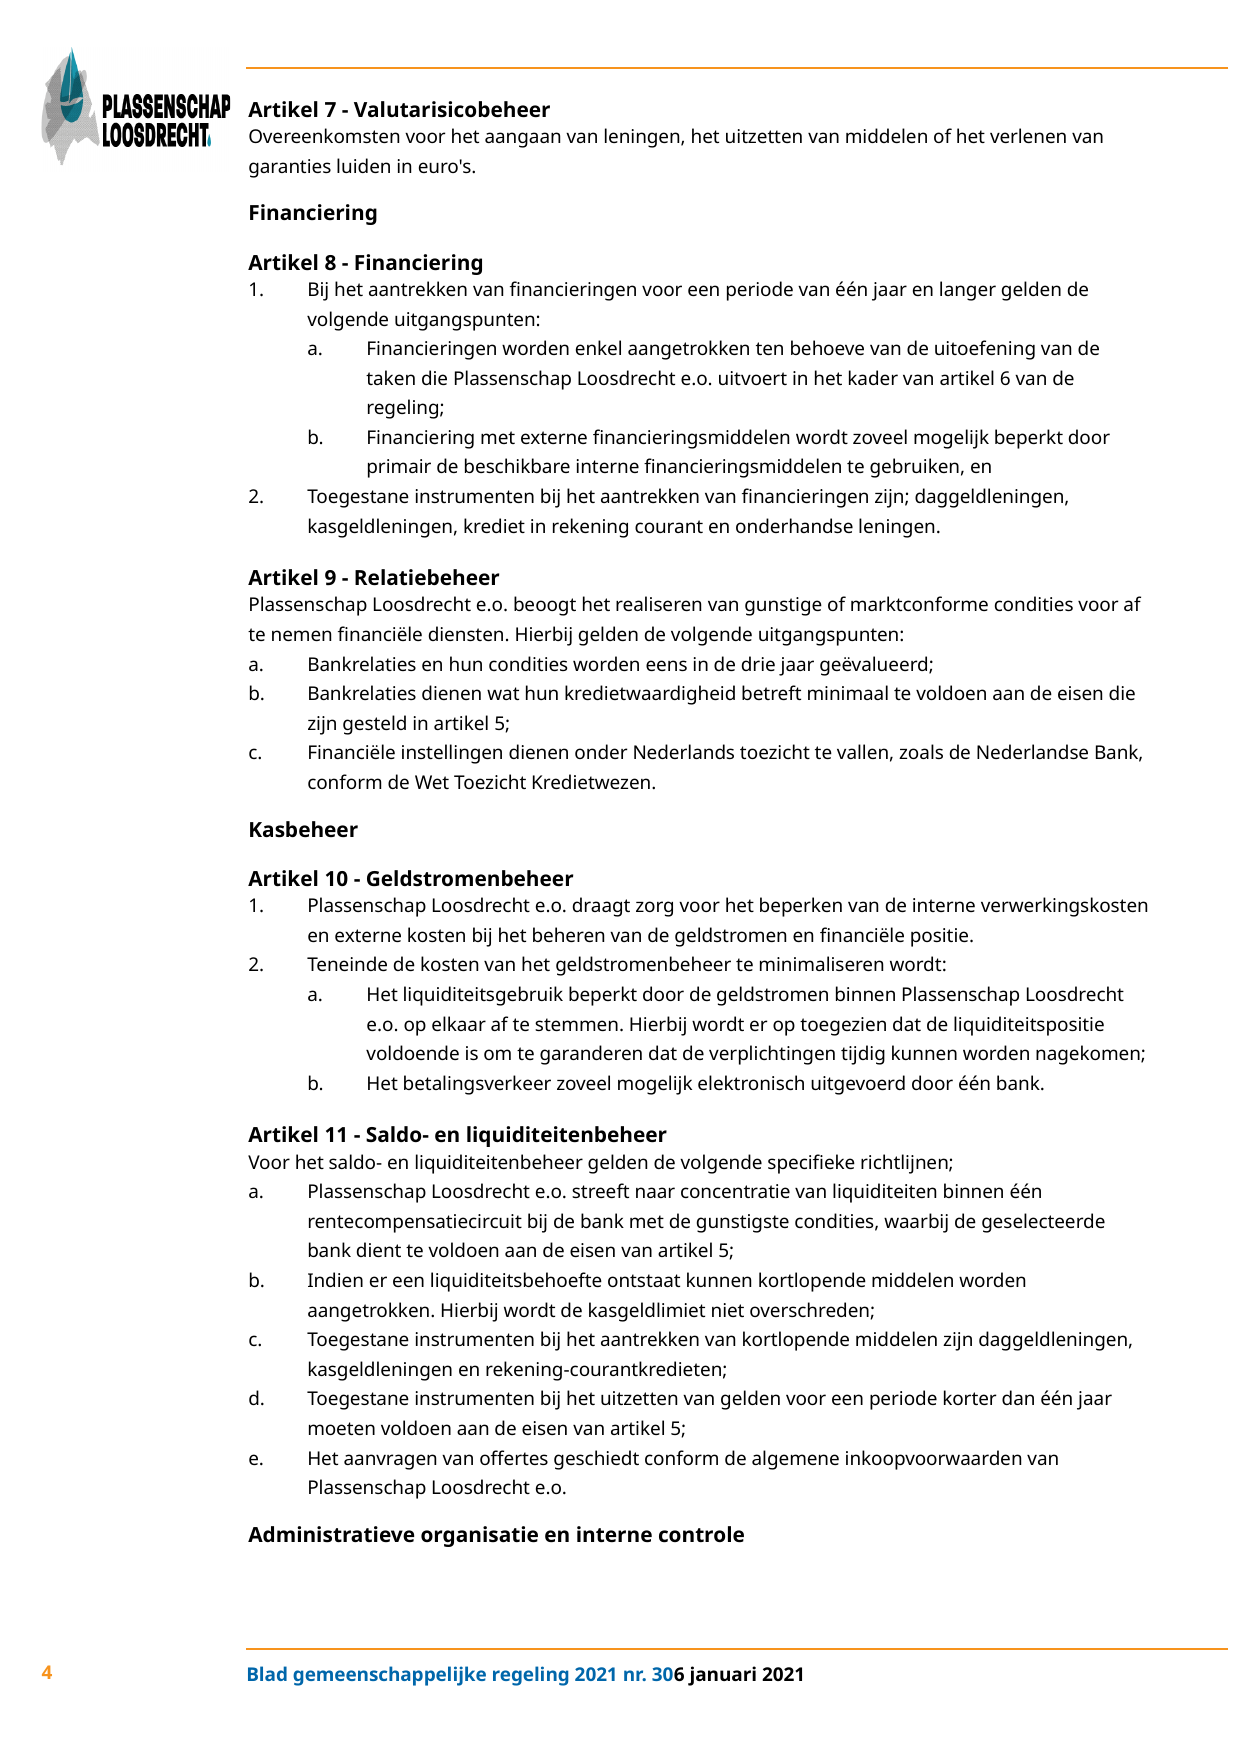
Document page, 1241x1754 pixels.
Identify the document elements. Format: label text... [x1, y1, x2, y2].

text Artikel 10 - Geldstromenbeheer [248, 864, 1152, 892]
text Voor het saldo- en liquiditeitenbeheer gelden de volgende specifieke richtlijnen; [248, 1149, 1152, 1174]
list Toegestane instrumenten bij het aantrekken van financieringen zijn; daggeldleningen, kasgeldleningen, krediet in rekening courant en onderhandse leningen. [248, 483, 1152, 538]
picture [41, 47, 231, 172]
list Toegestane instrumenten bij het uitzetten van gelden voor een periode korter dan één jaar moeten voldoen aan de eisen van artikel 5; [248, 1386, 1152, 1441]
list Bankrelaties en hun condities worden eens in de drie jaar geëvalueerd; [248, 651, 1152, 677]
list Het betalingsverkeer zoveel mogelijk elektronisch uitgevoerd door één bank. [307, 1070, 1152, 1096]
list Teneinde de kosten van het geldstromenbeheer te minimaliseren wordt: [248, 952, 1152, 977]
text Financiering [248, 198, 1152, 227]
text Artikel 9 - Relatiebeheer [248, 563, 1152, 592]
list Toegestane instrumenten bij het aantrekken van kortlopende middelen zijn daggeldleningen, kasgeldleningen en rekening-courantkredieten; [248, 1326, 1152, 1382]
list Plassenschap Loosdrecht e.o. streeft naar concentratie van liquiditeiten binnen één rentecompensatiecircuit bij de bank met de gunstigste condities, waarbij de geselecteerde bank dient te voldoen aan de eisen van artikel 5; [248, 1178, 1152, 1263]
text Kasbeheer [248, 815, 1152, 843]
list Financiering met externe financieringsmiddelen wordt zoveel mogelijk beperkt door primair de beschikbare interne financieringsmiddelen te gebruiken, en [307, 424, 1152, 479]
text Artikel 8 - Financiering [248, 248, 1152, 276]
text Plassenschap Loosdrecht e.o. beoogt het realiseren van gunstige of marktconforme condities voor af te nemen financiële diensten. Hierbij gelden de volgende uitgangspunten: [248, 592, 1152, 647]
list Bankrelaties dienen wat hun kredietwaardigheid betreft minimaal te voldoen aan de eisen die zijn gesteld in artikel 5; [248, 680, 1152, 736]
text Artikel 7 - Valutarisicobeheer [248, 95, 1152, 123]
list Het aanvragen van offertes geschiedt conform de algemene inkoopvoorwaarden van Plassenschap Loosdrecht e.o. [248, 1445, 1152, 1500]
list Financieringen worden enkel aangetrokken ten behoeve van de uitoefening van de taken die Plassenschap Loosdrecht e.o. uitvoert in het kader van artikel 6 van de regeling; [307, 335, 1152, 420]
list Plassenschap Loosdrecht e.o. draagt zorg voor het beperken van de interne verwerkingskosten en externe kosten bij het beheren van de geldstromen en financiële positie. [248, 892, 1152, 948]
list Bij het aantrekken van financieringen voor een periode van één jaar en langer gelden de volgende uitgangspunten: [248, 276, 1152, 331]
list Het liquiditeitsgebruik beperkt door de geldstromen binnen Plassenschap Loosdrecht e.o. op elkaar af te stemmen. Hierbij wordt er op toegezien dat de liquiditeitspositie voldoende is om te garanderen dat de verplichtingen tijdig kunnen worden nagekomen; [307, 981, 1152, 1066]
list Indien er een liquiditeitsbehoefte ontstaat kunnen kortlopende middelen worden aangetrokken. Hierbij wordt de kasgeldlimiet niet overschreden; [248, 1267, 1152, 1322]
text Administratieve organisatie en interne controle [248, 1520, 1152, 1548]
text Overeenkomsten voor het aangaan van leningen, het uitzetten van middelen of het verlenen van garanties luiden in euro's. [248, 123, 1152, 178]
list Financiële instellingen dienen onder Nederlands toezicht te vallen, zoals de Nederlandse Bank, conform de Wet Toezicht Kredietwezen. [248, 739, 1152, 795]
text Artikel 11 - Saldo- en liquiditeitenbeheer [248, 1120, 1152, 1149]
